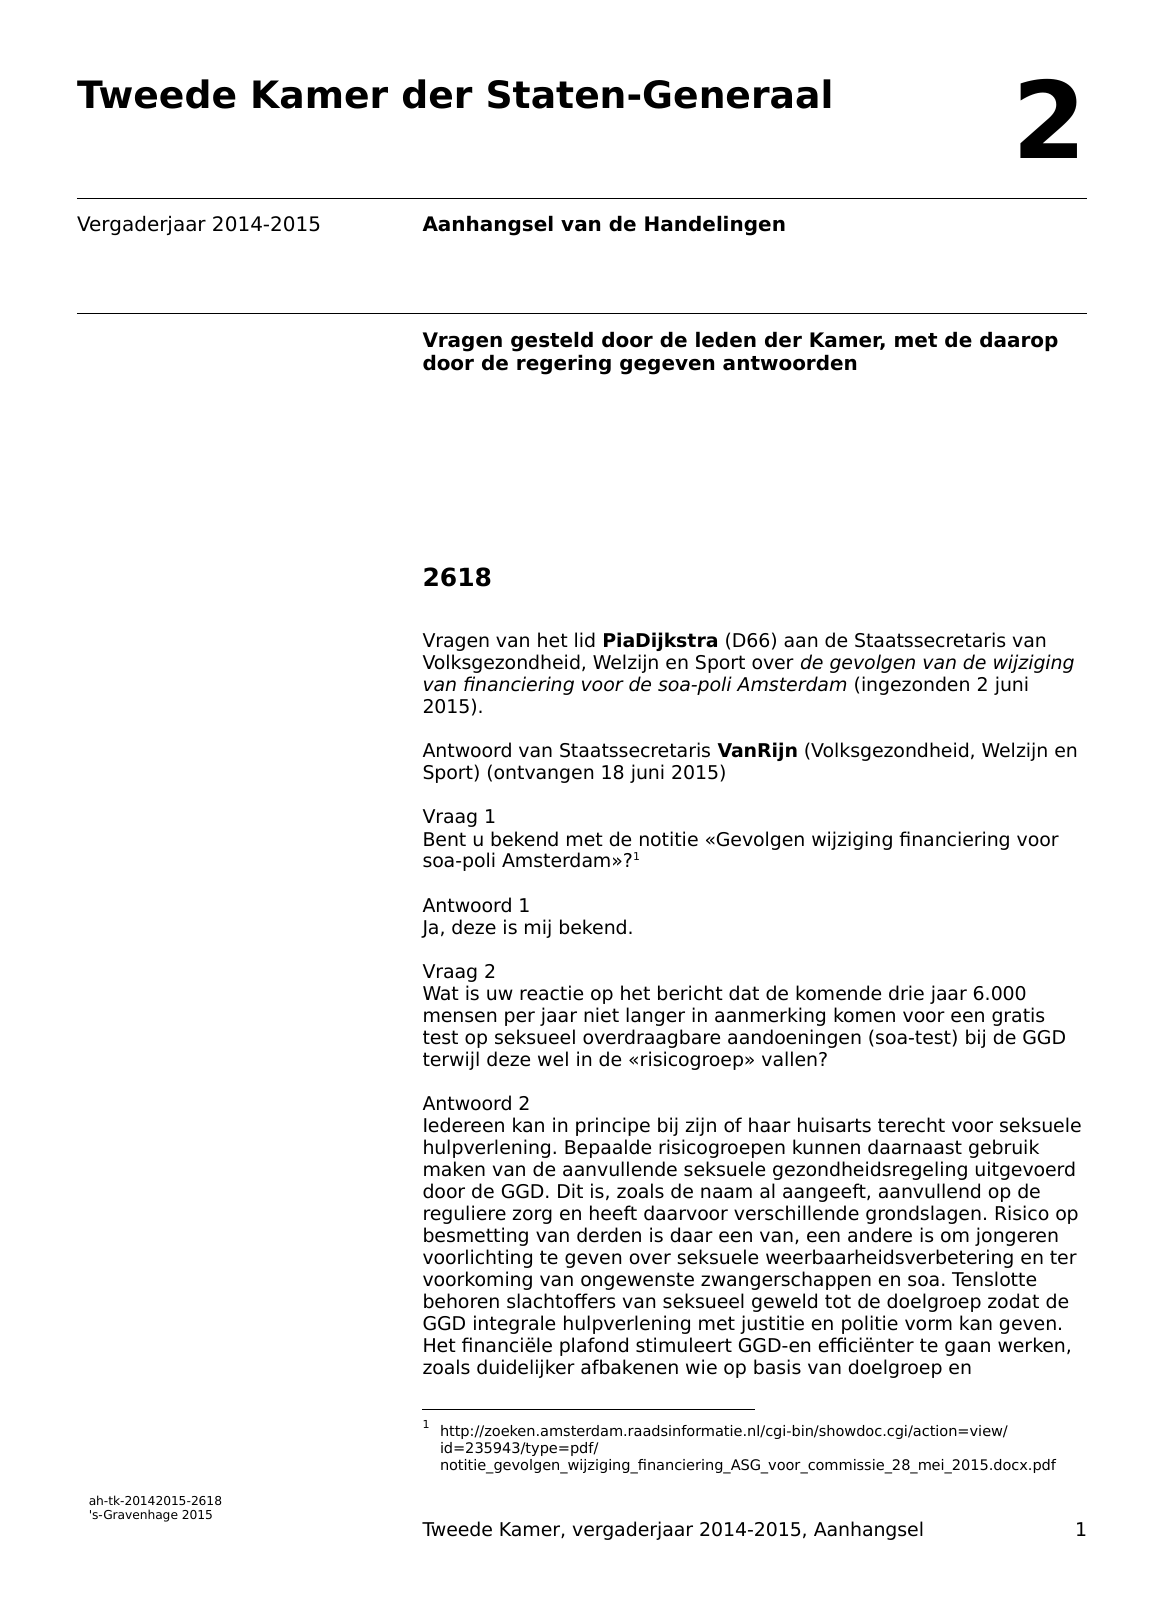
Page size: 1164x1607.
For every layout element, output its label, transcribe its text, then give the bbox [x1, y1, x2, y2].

text Antwoord 1 [422, 894, 1087, 917]
table_cell Vergaderjaar 2014-2015 [77, 199, 422, 313]
text Antwoord van Staatssecretaris VanRijn (Volksgezondheid, Welzijn en Sport) (ontvangen 18 juni 2015) [422, 740, 1087, 784]
text ah-tk-20142015-2618 [88, 1494, 323, 1508]
text 's-Gravenhage 2015 [88, 1508, 323, 1522]
text 2618 [422, 563, 1087, 592]
text Wat is uw reactie op het bericht dat de komende drie jaar 6.000 mensen per jaar niet langer in aanmerking komen voor een gratis test op seksueel overdraagbare aandoeningen (soa-test) bij de GGD terwijl deze wel in de «risicogroep» vallen? [422, 983, 1087, 1071]
table_cell Vragen gesteld door de leden der Kamer, met de daarop door de regering gegeven antwoorden [422, 314, 1087, 375]
text Iedereen kan in principe bij zijn of haar huisarts terecht voor seksuele hulpverlening. Bepaalde risicogroepen kunnen daarnaast gebruik maken van de aanvullende seksuele gezondheidsregeling uitgevoerd door de GGD. Dit is, zoals de naam al aangeeft, aanvullend op de reguliere zorg en heeft daarvoor verschillende grondslagen. Risico op besmetting van derden is daar een van, een andere is om jongeren voorlichting te geven over seksuele weerbaarheidsverbetering en ter voorkoming van ongewenste zwangerschappen en soa. Tenslotte behoren slachtoffers van seksueel geweld tot de doelgroep zodat de GGD integrale hulpverlening met justitie en politie vorm kan geven. Het financiële plafond stimuleert GGD-en efficiënter te gaan werken, zoals duidelijker afbakenen wie op basis van doelgroep en [422, 1115, 1087, 1378]
text Antwoord 2 [422, 1093, 1087, 1115]
table_cell Aanhangsel van de Handelingen [422, 199, 1087, 313]
text Vraag 2 [422, 961, 1087, 983]
text http://zoeken.amsterdam.raadsinformatie.nl/cgi-bin/showdoc.cgi/action=view/id=235943/type=pdf/notitie_gevolgen_wijziging_financiering_ASG_voor_commissie_28_mei_2015.docx.pdf [422, 1418, 1087, 1474]
table_header 2 [886, 59, 1087, 198]
text Bent u bekend met de notitie «Gevolgen wijziging financiering voor soa-poli Amsterdam»? [422, 828, 1087, 872]
table_header Tweede Kamer der Staten-Generaal [77, 59, 886, 198]
text Ja, deze is mij bekend. [422, 917, 1087, 938]
text Vragen van het lid PiaDijkstra (D66) aan de Staatssecretaris van Volksgezondheid, Welzijn en Sport over de gevolgen van de wijziging van financiering voor de soa-poli Amsterdam (ingezonden 2 juni 2015). [422, 630, 1087, 718]
table_cell [77, 314, 422, 375]
text Vraag 1 [422, 806, 1087, 828]
